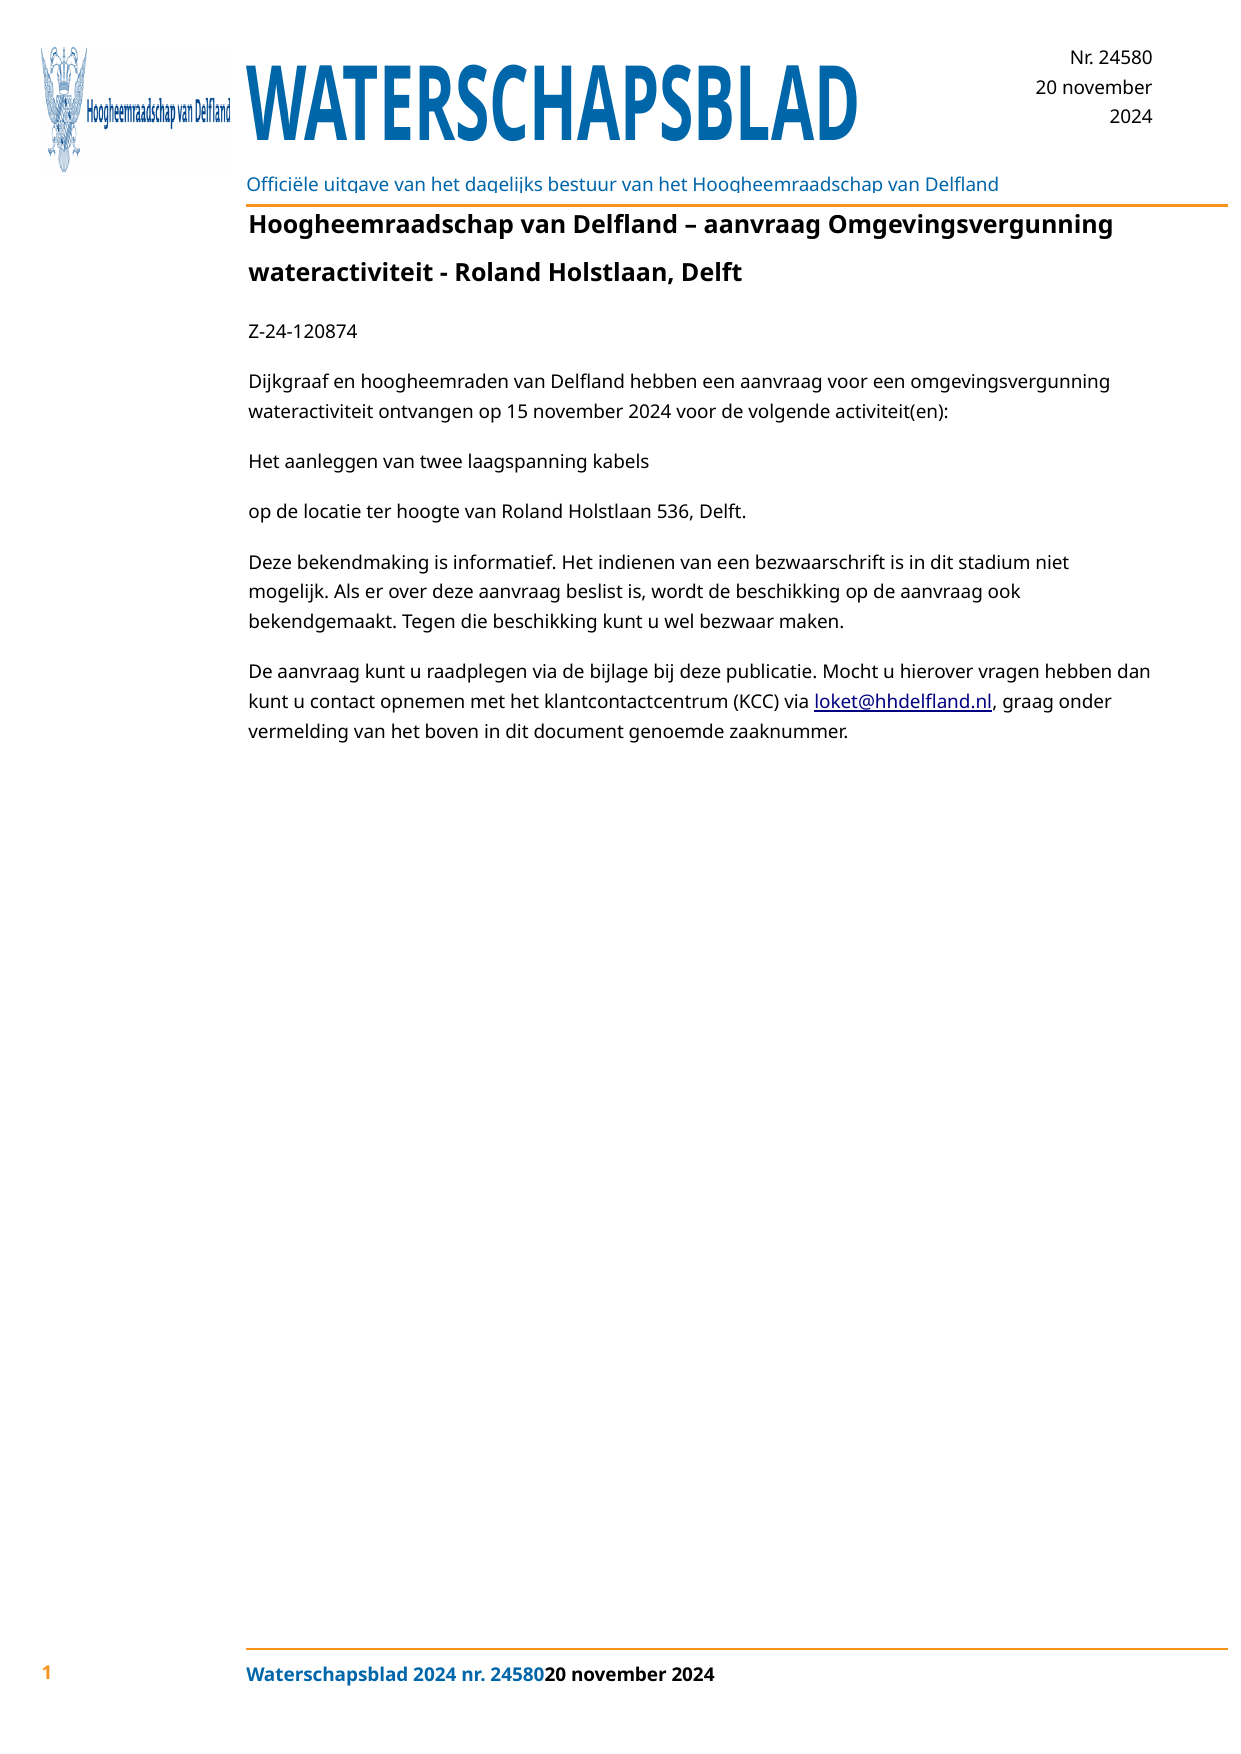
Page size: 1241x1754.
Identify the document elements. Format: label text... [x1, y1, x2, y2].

text Dijkgraaf en hoogheemraden van Delfland hebben een aanvraag voor een omgevingsvergunning wateractiviteit ontvangen op 15 november 2024 voor de volgende activiteit(en): [248, 368, 1152, 424]
text Z-24-120874 [248, 318, 1152, 344]
picture [41, 47, 231, 172]
text Het aanleggen van twee laagspanning kabels [248, 448, 1152, 474]
text op de locatie ter hoogte van Roland Holstlaan 536, Delft. [248, 499, 1152, 524]
text Deze bekendmaking is informatief. Het indienen van een bezwaarschrift is in dit stadium niet mogelijk. Als er over deze aanvraag beslist is, wordt de beschikking op de aanvraag ook bekendgemaakt. Tegen die beschikking kunt u wel bezwaar maken. [248, 549, 1152, 634]
text De aanvraag kunt u raadplegen via de bijlage bij deze publicatie. Mocht u hierover vragen hebben dan kunt u contact opnemen met het klantcontactcentrum (KCC) via loket@hhdelfland.nl, graag onder vermelding van het boven in dit document genoemde zaaknummer. [248, 659, 1152, 744]
text Hoogheemraadschap van Delfland – aanvraag Omgevingsvergunning wateractiviteit - Roland Holstlaan, Delft [248, 207, 1152, 288]
